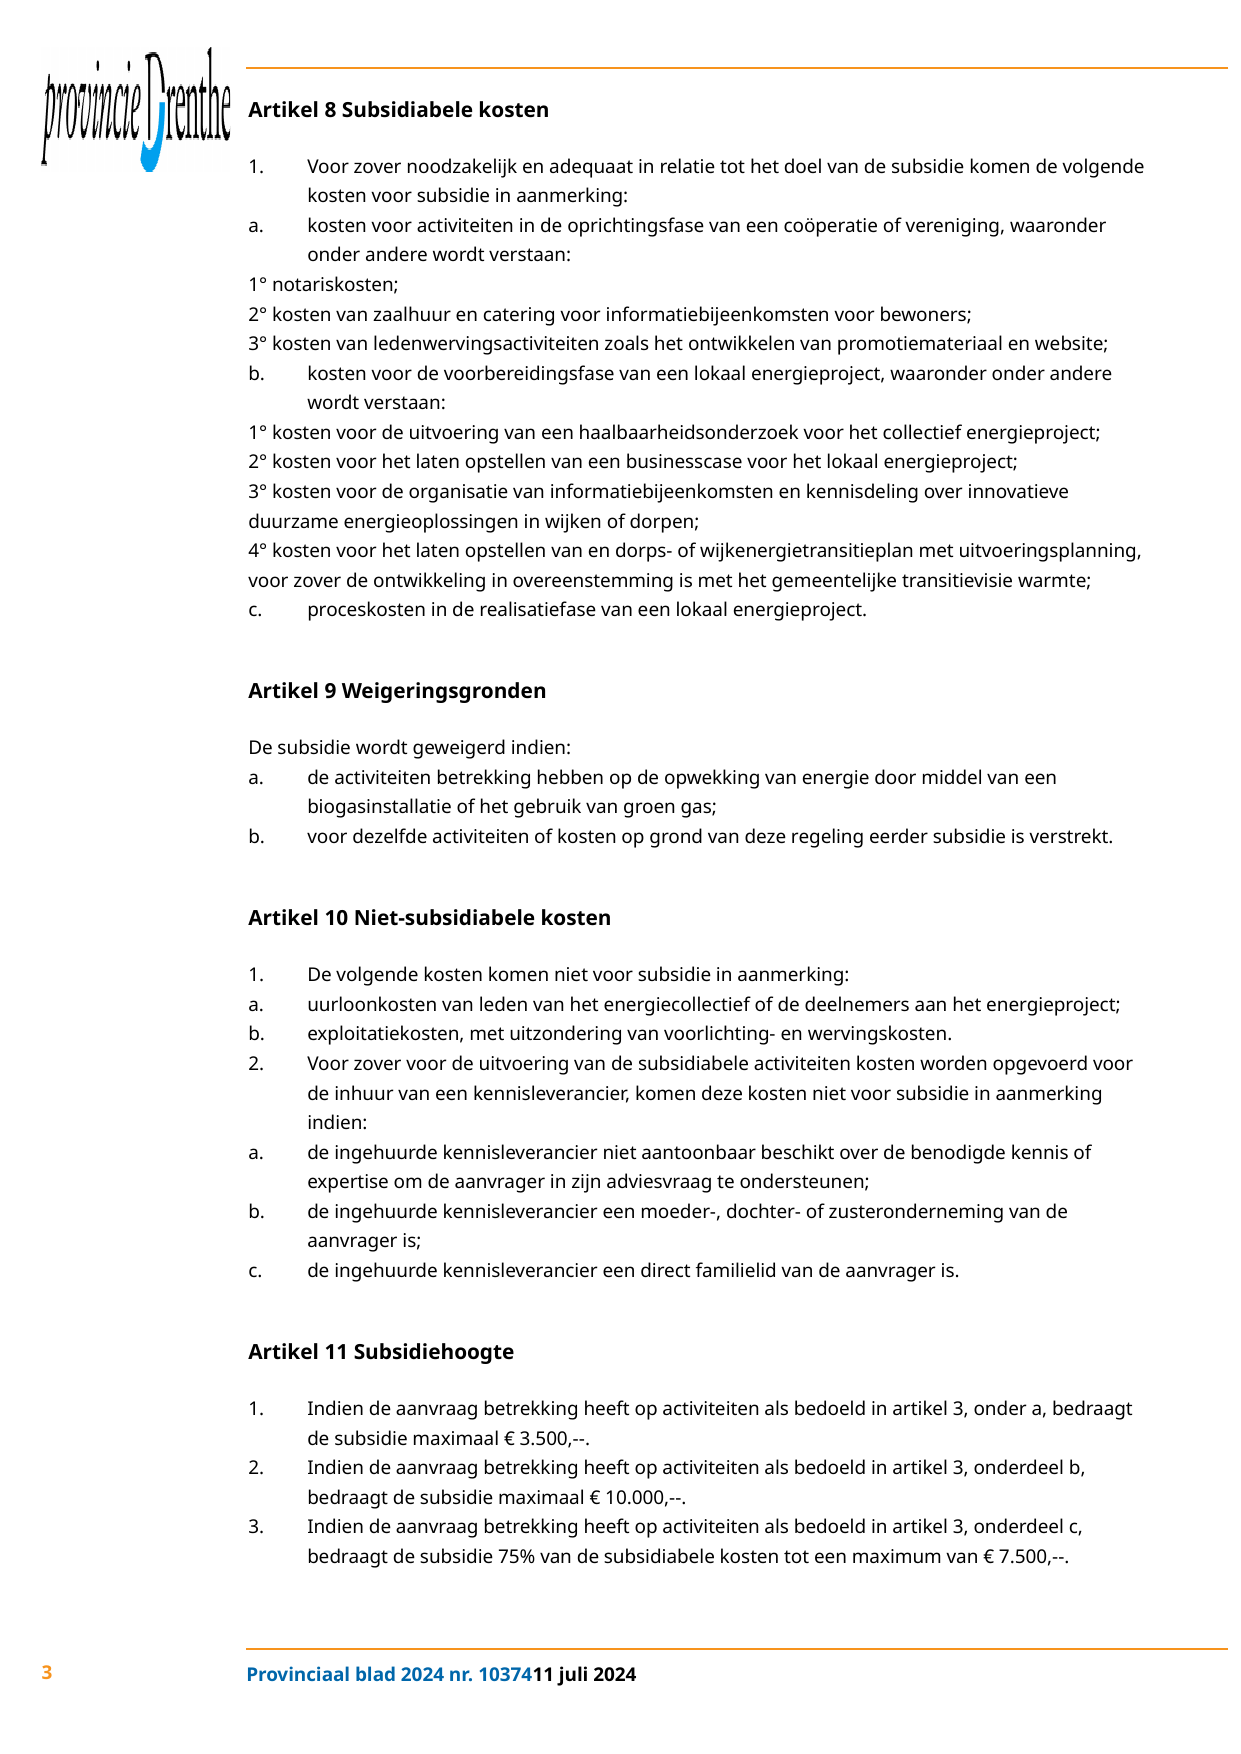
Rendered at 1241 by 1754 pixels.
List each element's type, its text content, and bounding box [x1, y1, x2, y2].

list exploitatiekosten, met uitzondering van voorlichting- en wervingskosten. [248, 1021, 1152, 1046]
list Indien de aanvraag betrekking heeft op activiteiten als bedoeld in artikel 3, onder a, bedraagt de subsidie maximaal € 3.500,--. [248, 1395, 1152, 1451]
text 1° kosten voor de uitvoering van een haalbaarheidsonderzoek voor het collectief energieproject; [248, 419, 1152, 445]
list proceskosten in de realisatiefase van een lokaal energieproject. [248, 597, 1152, 622]
list kosten voor de voorbereidingsfase van een lokaal energieproject, waaronder onder andere wordt verstaan: [248, 360, 1152, 415]
text 3° kosten voor de organisatie van informatiebijeenkomsten en kennisdeling over innovatieve duurzame energieoplossingen in wijken of dorpen; [248, 478, 1152, 533]
list de ingehuurde kennisleverancier een direct familielid van de aanvrager is. [248, 1257, 1152, 1283]
list De volgende kosten komen niet voor subsidie in aanmerking: [248, 961, 1152, 987]
list uurloonkosten van leden van het energiecollectief of de deelnemers aan het energieproject; [248, 991, 1152, 1017]
text 2° kosten voor het laten opstellen van een businesscase voor het lokaal energieproject; [248, 449, 1152, 474]
text 1° notariskosten; [248, 271, 1152, 297]
text 4° kosten voor het laten opstellen van en dorps- of wijkenergietransitieplan met uitvoeringsplanning, voor zover de ontwikkeling in overeenstemming is met het gemeentelijke transitievisie warmte; [248, 537, 1152, 593]
text Artikel 8 Subsidiabele kosten [248, 95, 1152, 123]
text Artikel 11 Subsidiehoogte [248, 1337, 1152, 1366]
text Artikel 9 Weigeringsgronden [248, 677, 1152, 705]
list de activiteiten betrekking hebben op de opwekking van energie door middel van een biogasinstallatie of het gebruik van groen gas; [248, 764, 1152, 819]
list Voor zover noodzakelijk en adequaat in relatie tot het doel van de subsidie komen de volgende kosten voor subsidie in aanmerking: [248, 153, 1152, 208]
list Indien de aanvraag betrekking heeft op activiteiten als bedoeld in artikel 3, onderdeel b, bedraagt de subsidie maximaal € 10.000,--. [248, 1454, 1152, 1510]
list Voor zover voor de uitvoering van de subsidiabele activiteiten kosten worden opgevoerd voor de inhuur van een kennisleverancier, komen deze kosten niet voor subsidie in aanmerking indien: [248, 1050, 1152, 1135]
list kosten voor activiteiten in de oprichtingsfase van een coöperatie of vereniging, waaronder onder andere wordt verstaan: [248, 212, 1152, 267]
text 2° kosten van zaalhuur en catering voor informatiebijeenkomsten voor bewoners; [248, 301, 1152, 326]
text Artikel 10 Niet-subsidiabele kosten [248, 903, 1152, 932]
text De subsidie wordt geweigerd indien: [248, 734, 1152, 760]
list voor dezelfde activiteiten of kosten op grond van deze regeling eerder subsidie is verstrekt. [248, 823, 1152, 849]
picture [41, 47, 231, 172]
list Indien de aanvraag betrekking heeft op activiteiten als bedoeld in artikel 3, onderdeel c, bedraagt de subsidie 75% van de subsidiabele kosten tot een maximum van € 7.500,--. [248, 1513, 1152, 1569]
text 3° kosten van ledenwervingsactiviteiten zoals het ontwikkelen van promotiemateriaal en website; [248, 330, 1152, 356]
list de ingehuurde kennisleverancier niet aantoonbaar beschikt over de benodigde kennis of expertise om de aanvrager in zijn adviesvraag te ondersteunen; [248, 1139, 1152, 1194]
list de ingehuurde kennisleverancier een moeder-, dochter- of zusteronderneming van de aanvrager is; [248, 1198, 1152, 1253]
